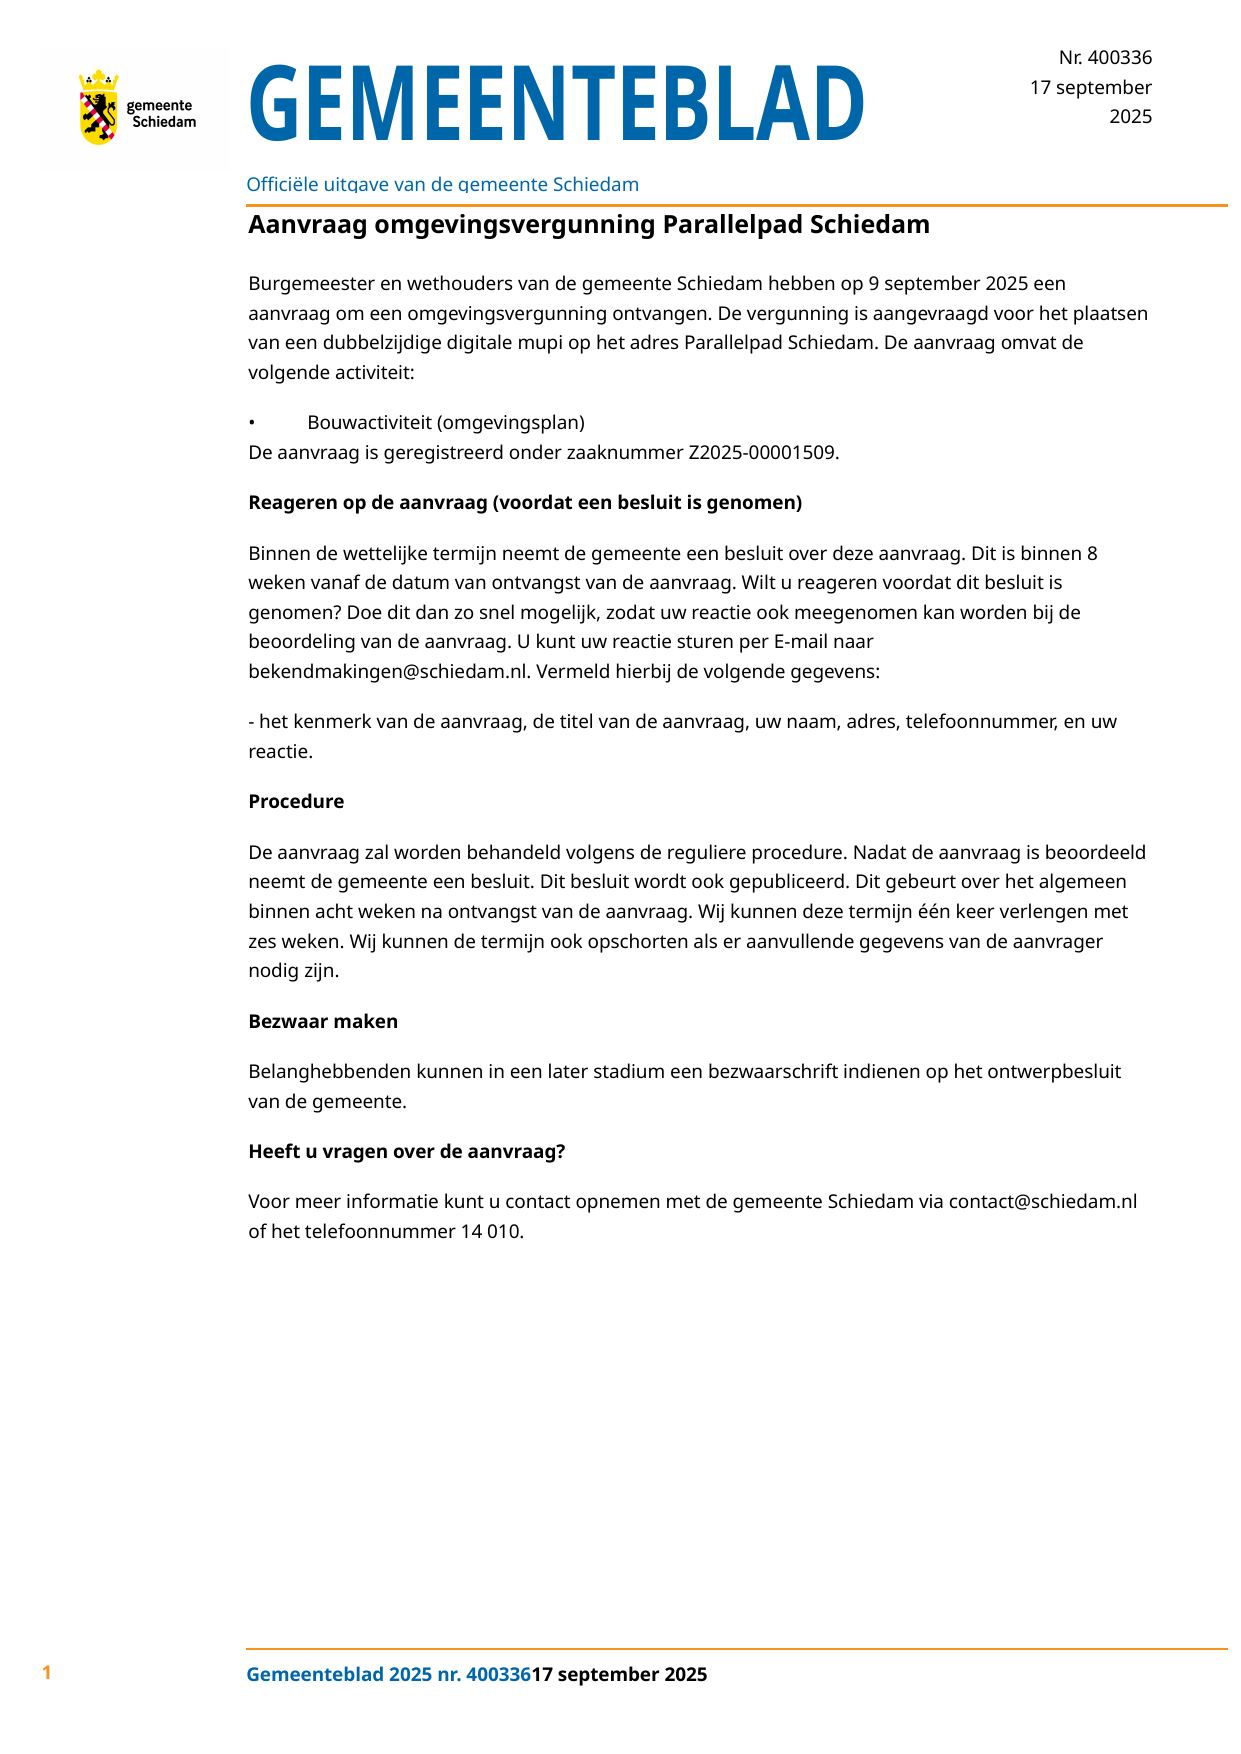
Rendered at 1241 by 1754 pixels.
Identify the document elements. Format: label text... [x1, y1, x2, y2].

text Belanghebbenden kunnen in een later stadium een bezwaarschrift indienen op het ontwerpbesluit van de gemeente. [248, 1058, 1152, 1113]
text Voor meer informatie kunt u contact opnemen met de gemeente Schiedam via contact@schiedam.nl of het telefoonnummer 14 010. [248, 1189, 1152, 1244]
text De aanvraag zal worden behandeld volgens de reguliere procedure. Nadat de aanvraag is beoordeeld neemt de gemeente een besluit. Dit besluit wordt ook gepubliceerd. Dit gebeurt over het algemeen binnen acht weken na ontvangst van de aanvraag. Wij kunnen deze termijn één keer verlengen met zes weken. Wij kunnen de termijn ook opschorten als er aanvullende gegevens van de aanvrager nodig zijn. [248, 839, 1152, 983]
text Binnen de wettelijke termijn neemt de gemeente een besluit over deze aanvraag. Dit is binnen 8 weken vanaf de datum van ontvangst van de aanvraag. Wilt u reageren voordat dit besluit is genomen? Doe dit dan zo snel mogelijk, zodat uw reactie ook meegenomen kan worden bij de beoordeling van de aanvraag. U kunt uw reactie sturen per E-mail naar bekendmakingen@schiedam.nl. Vermeld hierbij de volgende gegevens: [248, 540, 1152, 684]
text Reageren op de aanvraag (voordat een besluit is genomen) [248, 489, 1152, 515]
list Bouwactiviteit (omgevingsplan) [248, 409, 1152, 435]
text - het kenmerk van de aanvraag, de titel van de aanvraag, uw naam, adres, telefoonnummer, en uw reactie. [248, 709, 1152, 764]
text Aanvraag omgevingsvergunning Parallelpad Schiedam [248, 207, 1152, 241]
text De aanvraag is geregistreerd onder zaaknummer Z2025-00001509. [248, 439, 1152, 465]
text Procedure [248, 789, 1152, 814]
text Heeft u vragen over de aanvraag? [248, 1138, 1152, 1164]
picture [41, 47, 231, 172]
text Burgemeester en wethouders van de gemeente Schiedam hebben op 9 september 2025 een aanvraag om een omgevingsvergunning ontvangen. De vergunning is aangevraagd voor het plaatsen van een dubbelzijdige digitale mupi op het adres Parallelpad Schiedam. De aanvraag omvat de volgende activiteit: [248, 270, 1152, 385]
text Bezwaar maken [248, 1008, 1152, 1033]
